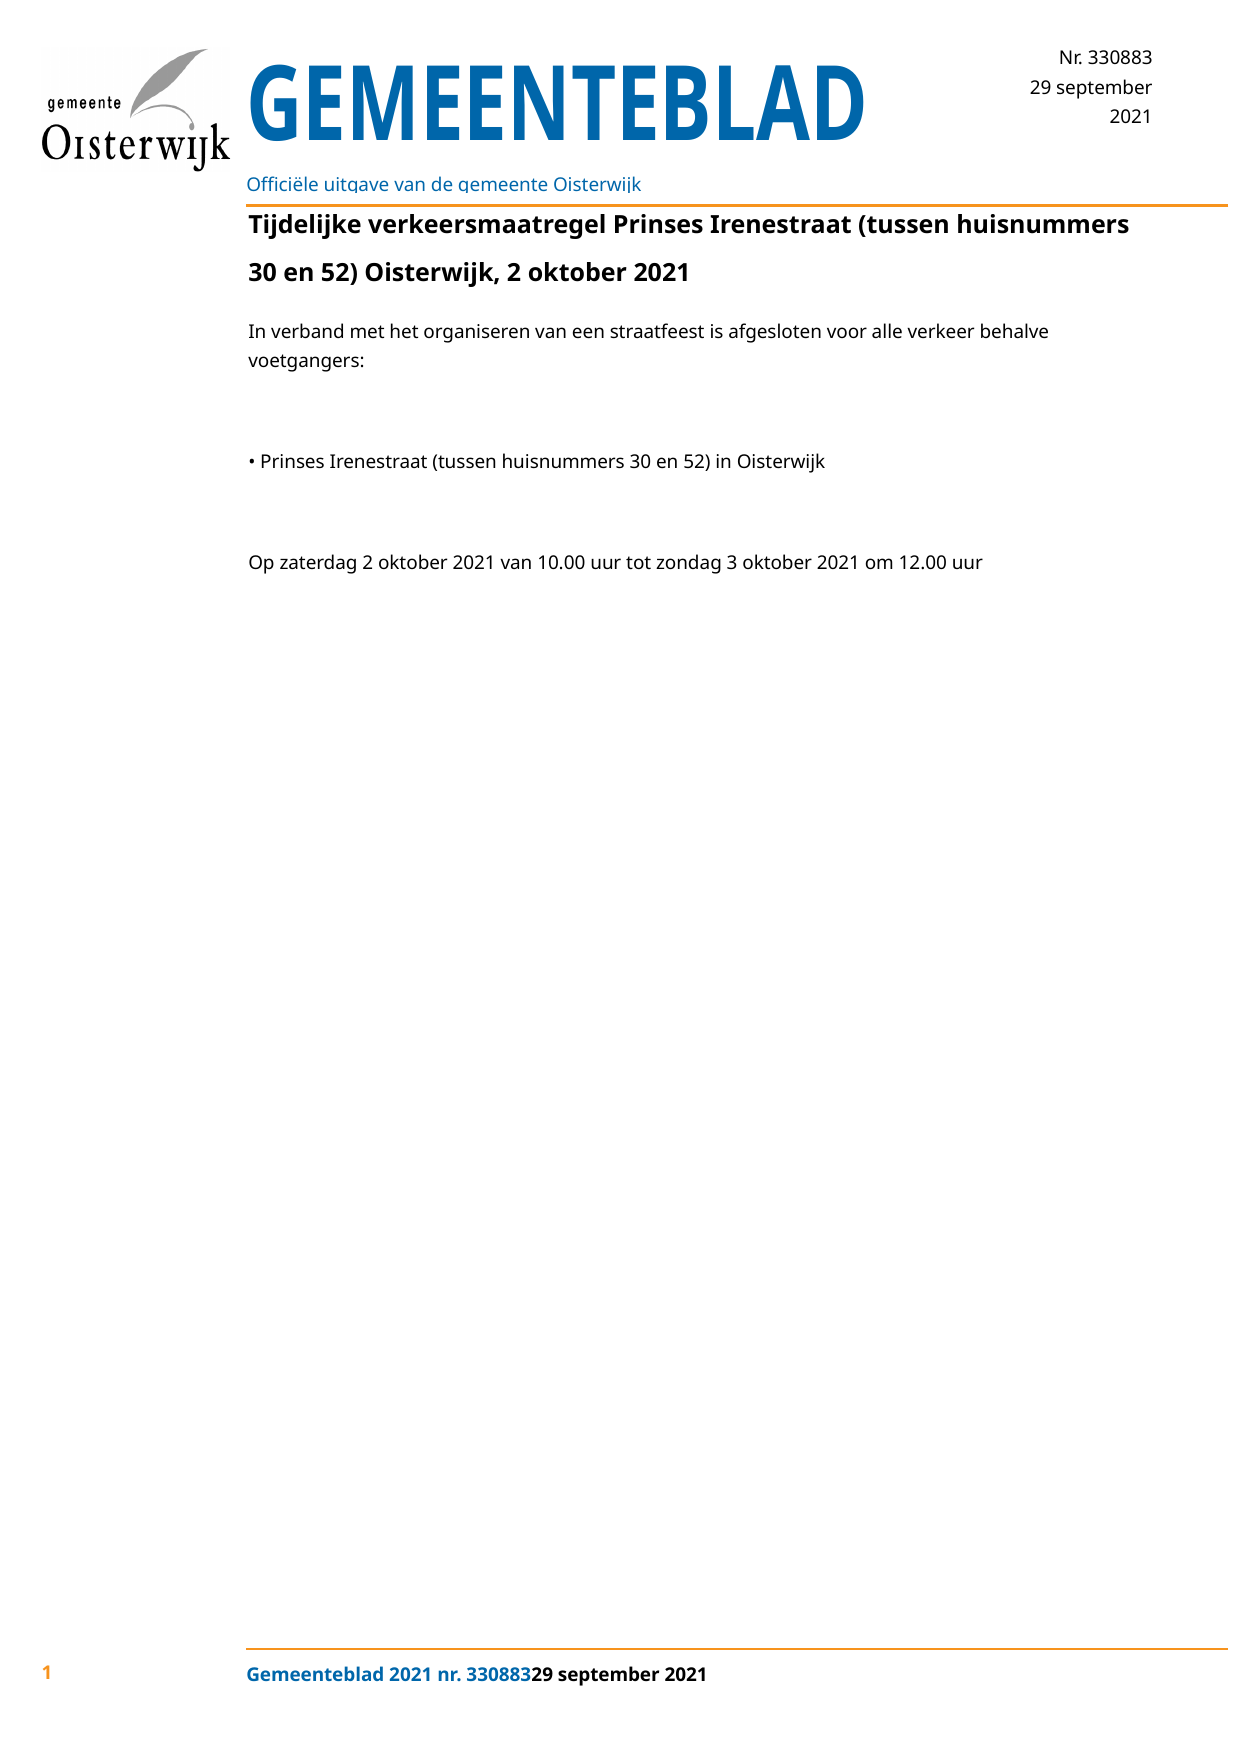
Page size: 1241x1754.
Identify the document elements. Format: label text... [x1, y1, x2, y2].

picture [41, 47, 231, 172]
text • Prinses Irenestraat (tussen huisnummers 30 en 52) in Oisterwijk [248, 448, 1152, 474]
text Tijdelijke verkeersmaatregel Prinses Irenestraat (tussen huisnummers 30 en 52) Oisterwijk, 2 oktober 2021 [248, 207, 1152, 288]
text Op zaterdag 2 oktober 2021 van 10.00 uur tot zondag 3 oktober 2021 om 12.00 uur [248, 549, 1152, 575]
text In verband met het organiseren van een straatfeest is afgesloten voor alle verkeer behalve voetgangers: [248, 318, 1152, 373]
